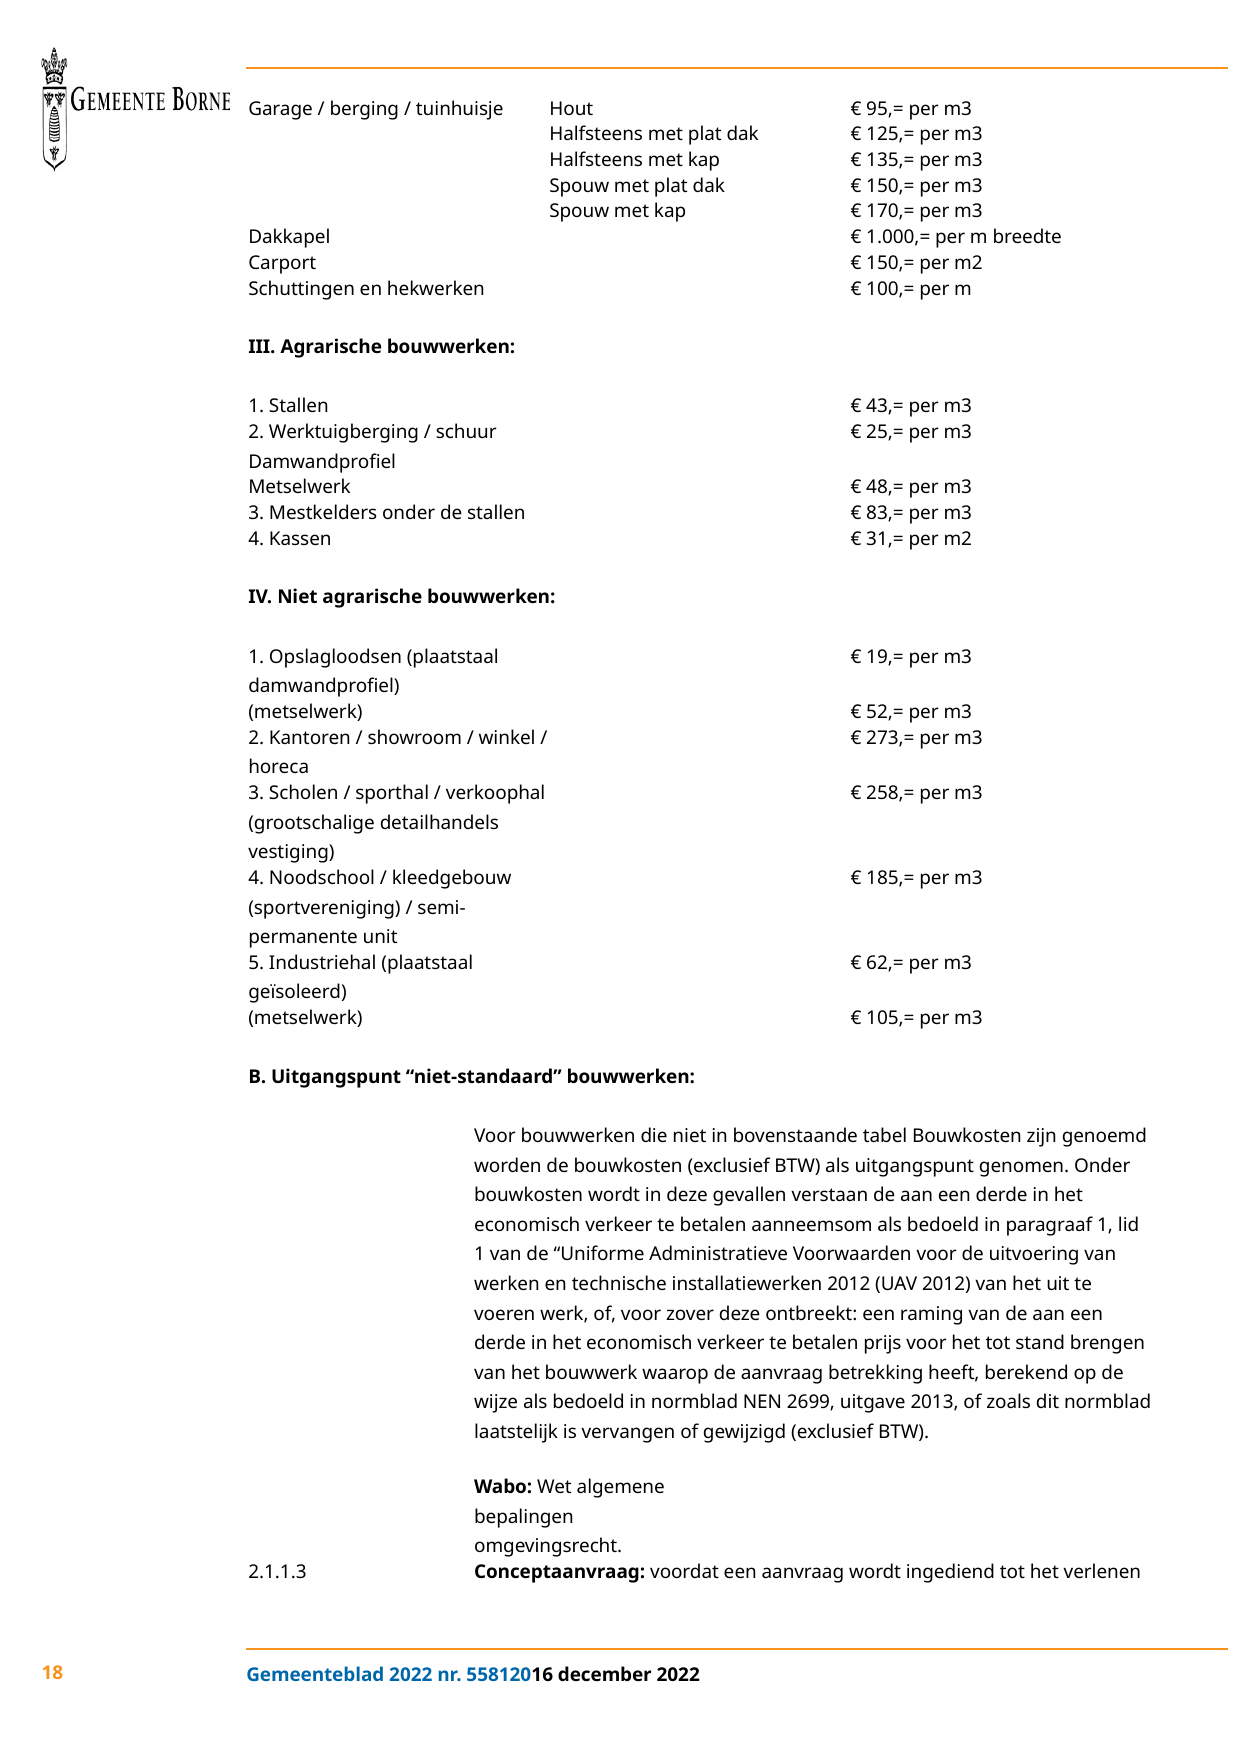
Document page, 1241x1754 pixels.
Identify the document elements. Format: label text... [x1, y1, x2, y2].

table_header 1. Opslagloodsen (plaatstaal damwandprofiel) [248, 643, 549, 698]
table_cell [549, 474, 850, 499]
table_cell (metselwerk) [248, 1005, 549, 1030]
table_cell € 31,= per m2 [850, 525, 1152, 551]
table_cell [549, 698, 850, 724]
table_cell 2. Kantoren / showroom / winkel / horeca [248, 724, 549, 779]
table_cell (metselwerk) [248, 698, 549, 724]
table_cell € 150,= per m3 [850, 172, 1152, 198]
table_cell 4. Kassen [248, 525, 549, 551]
table_header [248, 1122, 474, 1473]
table_cell [926, 1474, 1152, 1558]
table_cell € 95,= per m3 [850, 95, 1152, 121]
table_cell [549, 1005, 850, 1030]
table_cell € 62,= per m3 [850, 949, 1152, 1004]
table_cell [549, 224, 850, 249]
text III. Agrarische bouwwerken: [248, 333, 1152, 359]
table_cell € 48,= per m3 [850, 474, 1152, 499]
table_cell [549, 419, 850, 474]
table_cell Dakkapel [248, 224, 549, 249]
table_header [549, 393, 850, 418]
table_cell Garage / berging / tuinhuisje [248, 95, 549, 121]
table_cell [549, 779, 850, 864]
table_cell [248, 121, 549, 146]
table_cell € 105,= per m3 [850, 1005, 1152, 1030]
table_cell € 150,= per m2 [850, 249, 1152, 275]
table_cell € 1.000,= per m breedte [850, 224, 1152, 249]
table_cell € 100,= per m [850, 275, 1152, 301]
table_cell Schuttingen en hekwerken [248, 275, 549, 301]
table_cell Halfsteens met plat dak [549, 121, 850, 146]
table_cell € 170,= per m3 [850, 198, 1152, 223]
table_cell 5. Industriehal (plaatstaal geïsoleerd) [248, 949, 549, 1004]
table_cell [549, 275, 850, 301]
table_cell Halfsteens met kap [549, 146, 850, 172]
picture [41, 47, 231, 172]
table_cell [248, 198, 549, 223]
table_cell [248, 146, 549, 172]
table_cell € 125,= per m3 [850, 121, 1152, 146]
table_header € 19,= per m3 [850, 643, 1152, 698]
table_cell Carport [248, 249, 549, 275]
table_cell Conceptaanvraag: voordat een aanvraag wordt ingediend tot het verlenen [474, 1558, 1152, 1584]
table_cell [549, 724, 850, 779]
table_cell € 258,= per m3 [850, 779, 1152, 864]
table_cell Spouw met kap [549, 198, 850, 223]
table_cell 4. Noodschool / kleedgebouw (sportvereniging) / semi-permanente unit [248, 864, 549, 949]
table_cell € 52,= per m3 [850, 698, 1152, 724]
table_cell Wabo: Wet algemene bepalingen omgevingsrecht. [474, 1474, 700, 1558]
table_cell [549, 249, 850, 275]
table_cell [248, 1474, 474, 1558]
table_cell [549, 864, 850, 949]
table_cell Metselwerk [248, 474, 549, 499]
table_cell € 273,= per m3 [850, 724, 1152, 779]
table_header [549, 643, 850, 698]
table_cell € 83,= per m3 [850, 500, 1152, 525]
table_header € 43,= per m3 [850, 393, 1152, 418]
table_cell 2.1.1.3 [248, 1558, 474, 1584]
table_cell [549, 949, 850, 1004]
table_cell [700, 1474, 926, 1558]
table_header Voor bouwwerken die niet in bovenstaande tabel Bouwkosten zijn genoemd worden de bouwkosten (exclusief BTW) als uitgangspunt genomen. Onder bouwkosten wordt in deze gevallen verstaan de aan een derde in het economisch verkeer te betalen aanneemsom als bedoeld in paragraaf 1, lid 1 van de “Uniforme Administratieve Voorwaarden voor de uitvoering van werken en technische installatiewerken 2012 (UAV 2012) van het uit te voeren werk, of, voor zover deze ontbreekt: een raming van de aan een derde in het economisch verkeer te betalen prijs voor het tot stand brengen van het bouwwerk waarop de aanvraag betrekking heeft, berekend op de wijze als bedoeld in normblad NEN 2699, uitgave 2013, of zoals dit normblad laatstelijk is vervangen of gewijzigd (exclusief BTW). [474, 1122, 1152, 1473]
table_cell [549, 500, 850, 525]
table_cell € 25,= per m3 [850, 419, 1152, 474]
table_cell [248, 172, 549, 198]
table_cell Spouw met plat dak [549, 172, 850, 198]
table_cell 2. Werktuigberging / schuur Damwandprofiel [248, 419, 549, 474]
table_cell € 185,= per m3 [850, 864, 1152, 949]
table_cell € 135,= per m3 [850, 146, 1152, 172]
table_cell Hout [549, 95, 850, 121]
table_cell 3. Scholen / sporthal / verkoophal (grootschalige detailhandels vestiging) [248, 779, 549, 864]
table_cell [549, 525, 850, 551]
text B. Uitgangspunt “niet-standaard” bouwwerken: [248, 1063, 1152, 1089]
text IV. Niet agrarische bouwwerken: [248, 584, 1152, 609]
table_header 1. Stallen [248, 393, 549, 418]
table_cell 3. Mestkelders onder de stallen [248, 500, 549, 525]
